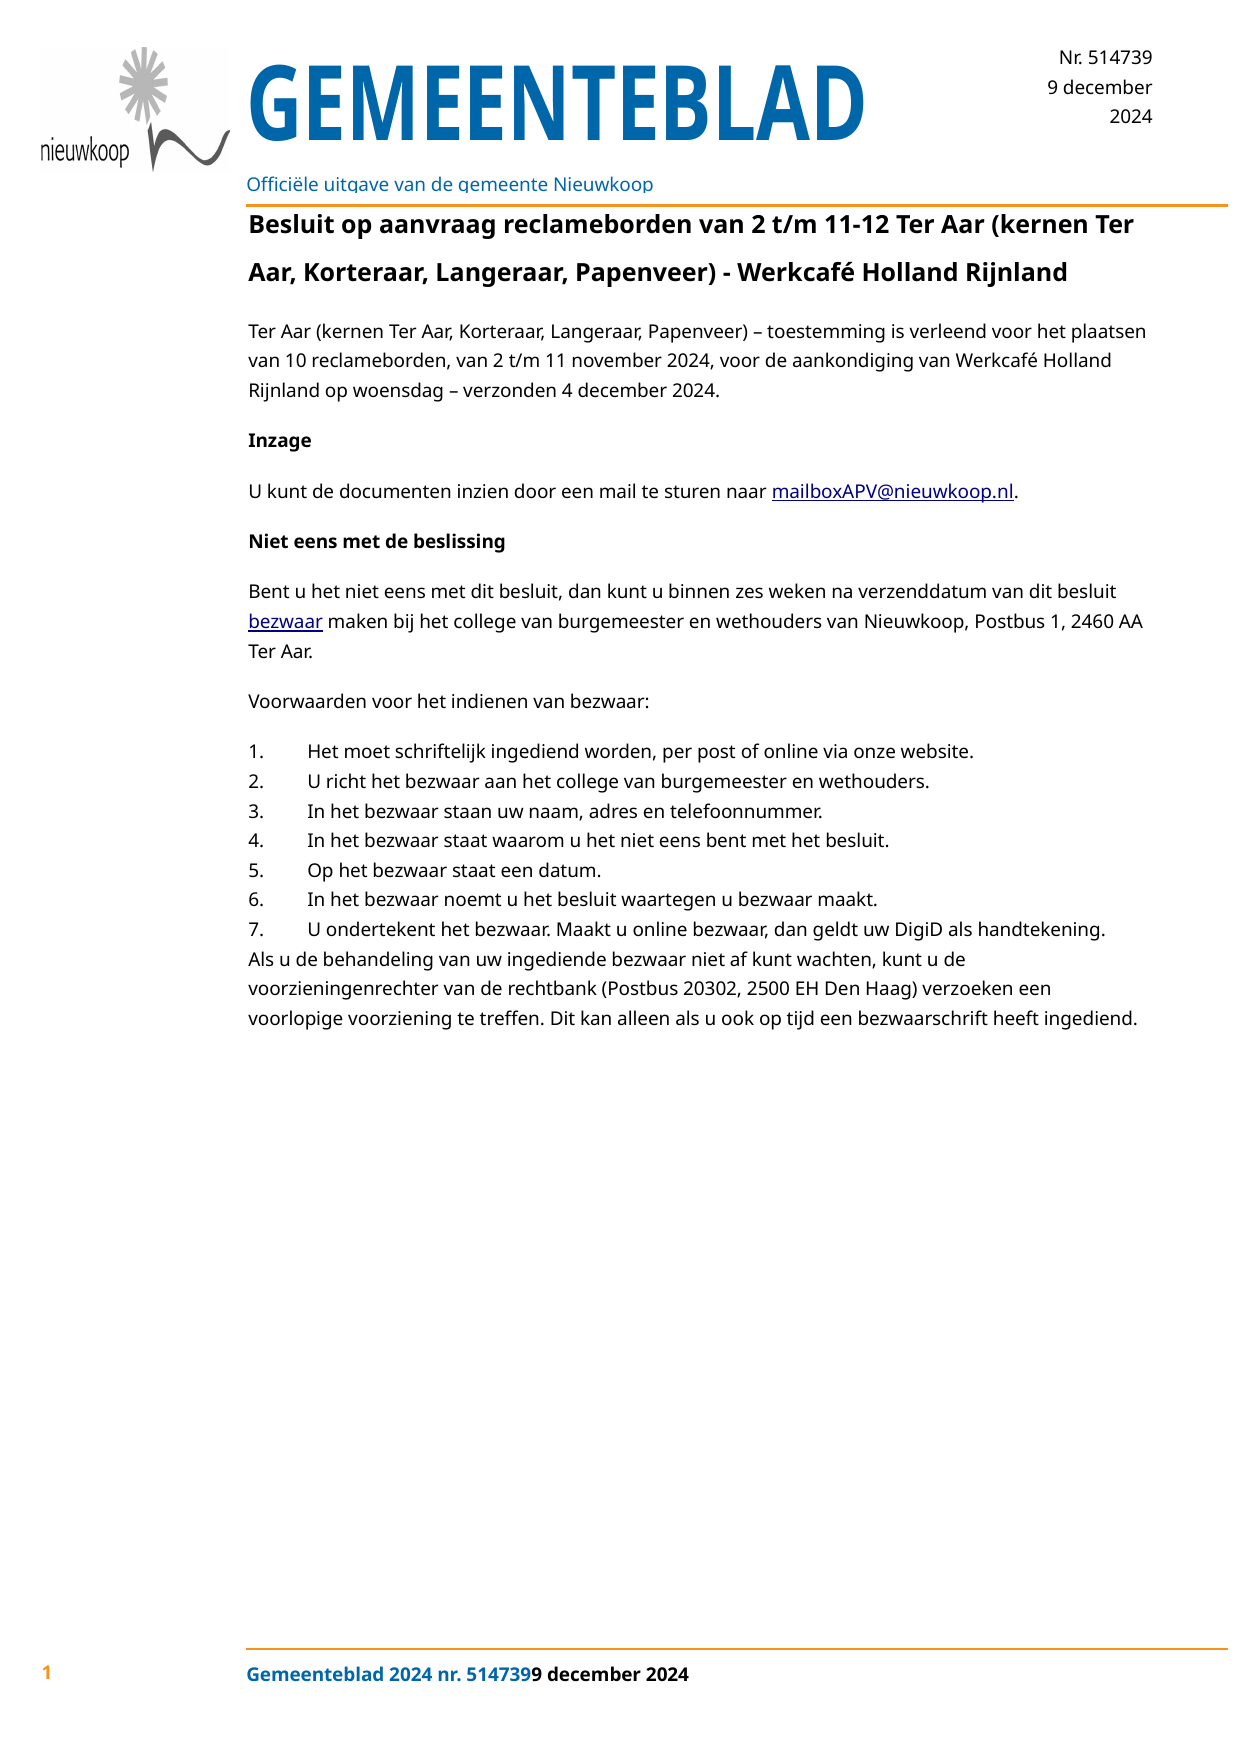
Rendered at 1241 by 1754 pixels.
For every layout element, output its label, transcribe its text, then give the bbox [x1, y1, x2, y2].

picture [41, 47, 231, 172]
text Besluit op aanvraag reclameborden van 2 t/m 11-12 Ter Aar (kernen Ter Aar, Korteraar, Langeraar, Papenveer) - Werkcafé Holland Rijnland [248, 207, 1152, 288]
list In het bezwaar staat waarom u het niet eens bent met het besluit. [248, 827, 1152, 853]
text Bent u het niet eens met dit besluit, dan kunt u binnen zes weken na verzenddatum van dit besluit bezwaar maken bij het college van burgemeester en wethouders van Nieuwkoop, Postbus 1, 2460 AA Ter Aar. [248, 579, 1152, 664]
list In het bezwaar staan uw naam, adres en telefoonnummer. [248, 798, 1152, 824]
list Op het bezwaar staat een datum. [248, 857, 1152, 883]
text Ter Aar (kernen Ter Aar, Korteraar, Langeraar, Papenveer) – toestemming is verleend voor het plaatsen van 10 reclameborden, van 2 t/m 11 november 2024, voor de aankondiging van Werkcafé Holland Rijnland op woensdag – verzonden 4 december 2024. [248, 318, 1152, 403]
list U ondertekent het bezwaar. Maakt u online bezwaar, dan geldt uw DigiD als handtekening. [248, 916, 1152, 942]
text Als u de behandeling van uw ingediende bezwaar niet af kunt wachten, kunt u de voorzieningenrechter van de rechtbank (Postbus 20302, 2500 EH Den Haag) verzoeken een voorlopige voorziening te treffen. Dit kan alleen als u ook op tijd een bezwaarschrift heeft ingediend. [248, 946, 1152, 1031]
text U kunt de documenten inzien door een mail te sturen naar mailboxAPV@nieuwkoop.nl. [248, 478, 1152, 504]
list U richt het bezwaar aan het college van burgemeester en wethouders. [248, 768, 1152, 794]
list Het moet schriftelijk ingediend worden, per post of online via onze website. [248, 739, 1152, 764]
text Voorwaarden voor het indienen van bezwaar: [248, 688, 1152, 714]
list In het bezwaar noemt u het besluit waartegen u bezwaar maakt. [248, 887, 1152, 912]
text Niet eens met de beslissing [248, 528, 1152, 554]
text Inzage [248, 427, 1152, 453]
